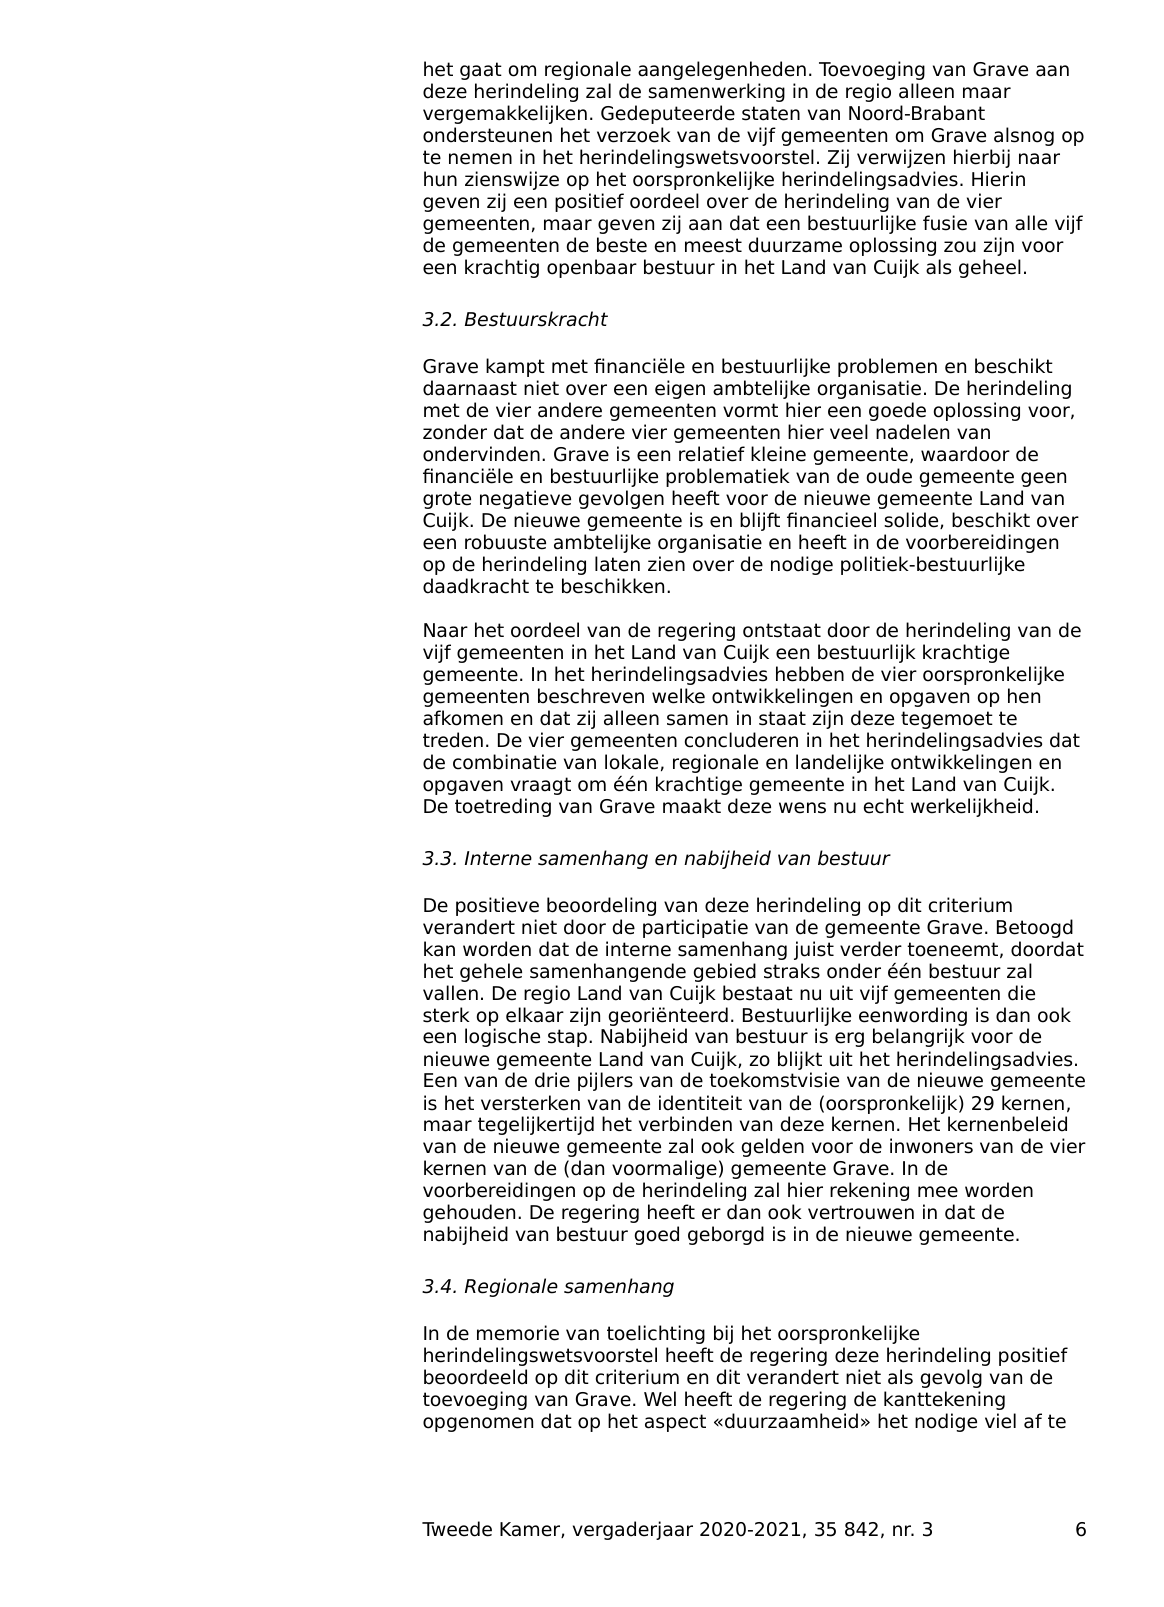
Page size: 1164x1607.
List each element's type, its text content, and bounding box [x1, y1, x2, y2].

text Naar het oordeel van de regering ontstaat door de herindeling van de vijf gemeenten in het Land van Cuijk een bestuurlijk krachtige gemeente. In het herindelingsadvies hebben de vier oorspronkelijke gemeenten beschreven welke ontwikkelingen en opgaven op hen afkomen en dat zij alleen samen in staat zijn deze tegemoet te treden. De vier gemeenten concluderen in het herindelingsadvies dat de combinatie van lokale, regionale en landelijke ontwikkelingen en opgaven vraagt om één krachtige gemeente in het Land van Cuijk. De toetreding van Grave maakt deze wens nu echt werkelijkheid. [422, 620, 1087, 818]
text het gaat om regionale aangelegenheden. Toevoeging van Grave aan deze herindeling zal de samenwerking in de regio alleen maar vergemakkelijken. Gedeputeerde staten van Noord-Brabant ondersteunen het verzoek van de vijf gemeenten om Grave alsnog op te nemen in het herindelingswetsvoorstel. Zij verwijzen hierbij naar hun zienswijze op het oorspronkelijke herindelingsadvies. Hierin geven zij een positief oordeel over de herindeling van de vier gemeenten, maar geven zij aan dat een bestuurlijke fusie van alle vijf de gemeenten de beste en meest duurzame oplossing zou zijn voor een krachtig openbaar bestuur in het Land van Cuijk als geheel. [422, 59, 1087, 279]
subtitle 3.4. Regionale samenhang [422, 1276, 1087, 1298]
subtitle 3.3. Interne samenhang en nabijheid van bestuur [422, 848, 1087, 869]
text De positieve beoordeling van deze herindeling op dit criterium verandert niet door de participatie van de gemeente Grave. Betoogd kan worden dat de interne samenhang juist verder toeneemt, doordat het gehele samenhangende gebied straks onder één bestuur zal vallen. De regio Land van Cuijk bestaat nu uit vijf gemeenten die sterk op elkaar zijn georiënteerd. Bestuurlijke eenwording is dan ook een logische stap. Nabijheid van bestuur is erg belangrijk voor de nieuwe gemeente Land van Cuijk, zo blijkt uit het herindelingsadvies. Een van de drie pijlers van de toekomstvisie van de nieuwe gemeente is het versterken van de identiteit van de (oorspronkelijk) 29 kernen, maar tegelijkertijd het verbinden van deze kernen. Het kernenbeleid van de nieuwe gemeente zal ook gelden voor de inwoners van de vier kernen van de (dan voormalige) gemeente Grave. In de voorbereidingen op de herindeling zal hier rekening mee worden gehouden. De regering heeft er dan ook vertrouwen in dat de nabijheid van bestuur goed geborgd is in de nieuwe gemeente. [422, 894, 1087, 1246]
text In de memorie van toelichting bij het oorspronkelijke herindelingswetsvoorstel heeft de regering deze herindeling positief beoordeeld op dit criterium en dit verandert niet als gevolg van de toevoeging van Grave. Wel heeft de regering de kanttekening opgenomen dat op het aspect «duurzaamheid» het nodige viel af te [422, 1323, 1087, 1433]
subtitle 3.2. Bestuurskracht [422, 309, 1087, 331]
text Grave kampt met financiële en bestuurlijke problemen en beschikt daarnaast niet over een eigen ambtelijke organisatie. De herindeling met de vier andere gemeenten vormt hier een goede oplossing voor, zonder dat de andere vier gemeenten hier veel nadelen van ondervinden. Grave is een relatief kleine gemeente, waardoor de financiële en bestuurlijke problematiek van de oude gemeente geen grote negatieve gevolgen heeft voor de nieuwe gemeente Land van Cuijk. De nieuwe gemeente is en blijft financieel solide, beschikt over een robuuste ambtelijke organisatie en heeft in de voorbereidingen op de herindeling laten zien over de nodige politiek-bestuurlijke daadkracht te beschikken. [422, 356, 1087, 598]
